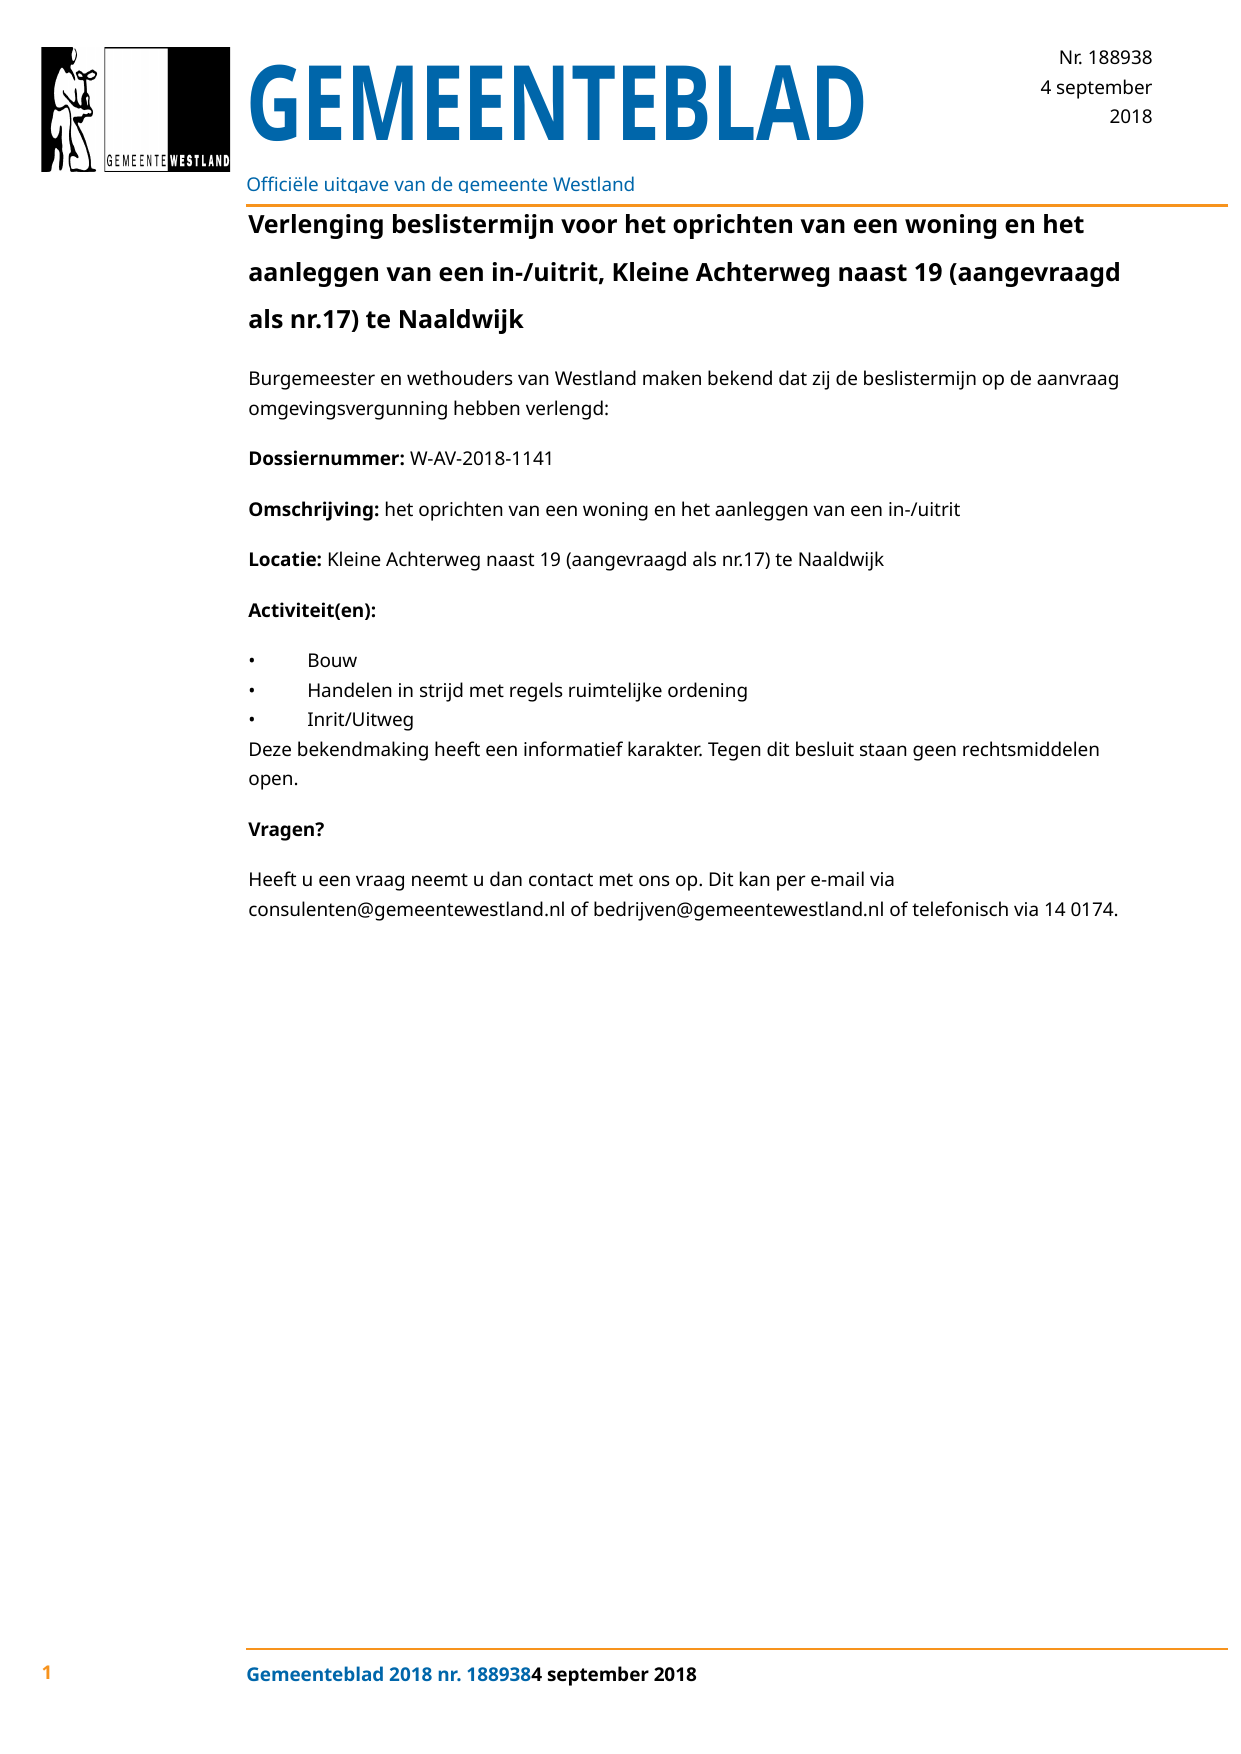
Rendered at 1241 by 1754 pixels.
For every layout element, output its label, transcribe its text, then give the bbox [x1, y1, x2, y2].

text Heeft u een vraag neemt u dan contact met ons op. Dit kan per e-mail via consulenten@gemeentewestland.nl of bedrijven@gemeentewestland.nl of telefonisch via 14 0174. [248, 866, 1152, 922]
text Deze bekendmaking heeft een informatief karakter. Tegen dit besluit staan geen rechtsmiddelen open. [248, 736, 1152, 791]
picture [41, 47, 231, 172]
text Burgemeester en wethouders van Westland maken bekend dat zij de beslistermijn op de aanvraag omgevingsvergunning hebben verlengd: [248, 366, 1152, 421]
text Dossiernummer: W-AV-2018-1141 [248, 446, 1152, 471]
text Activiteit(en): [248, 597, 1152, 622]
text Vragen? [248, 816, 1152, 842]
text Omschrijving: het oprichten van een woning en het aanleggen van een in-/uitrit [248, 496, 1152, 522]
text Verlenging beslistermijn voor het oprichten van een woning en het aanleggen van een in-/uitrit, Kleine Achterweg naast 19 (aangevraagd als nr.17) te Naaldwijk [248, 207, 1152, 336]
list Inrit/Uitweg [248, 706, 1152, 732]
list Handelen in strijd met regels ruimtelijke ordening [248, 677, 1152, 702]
list Bouw [248, 647, 1152, 673]
text Locatie: Kleine Achterweg naast 19 (aangevraagd als nr.17) te Naaldwijk [248, 546, 1152, 572]
